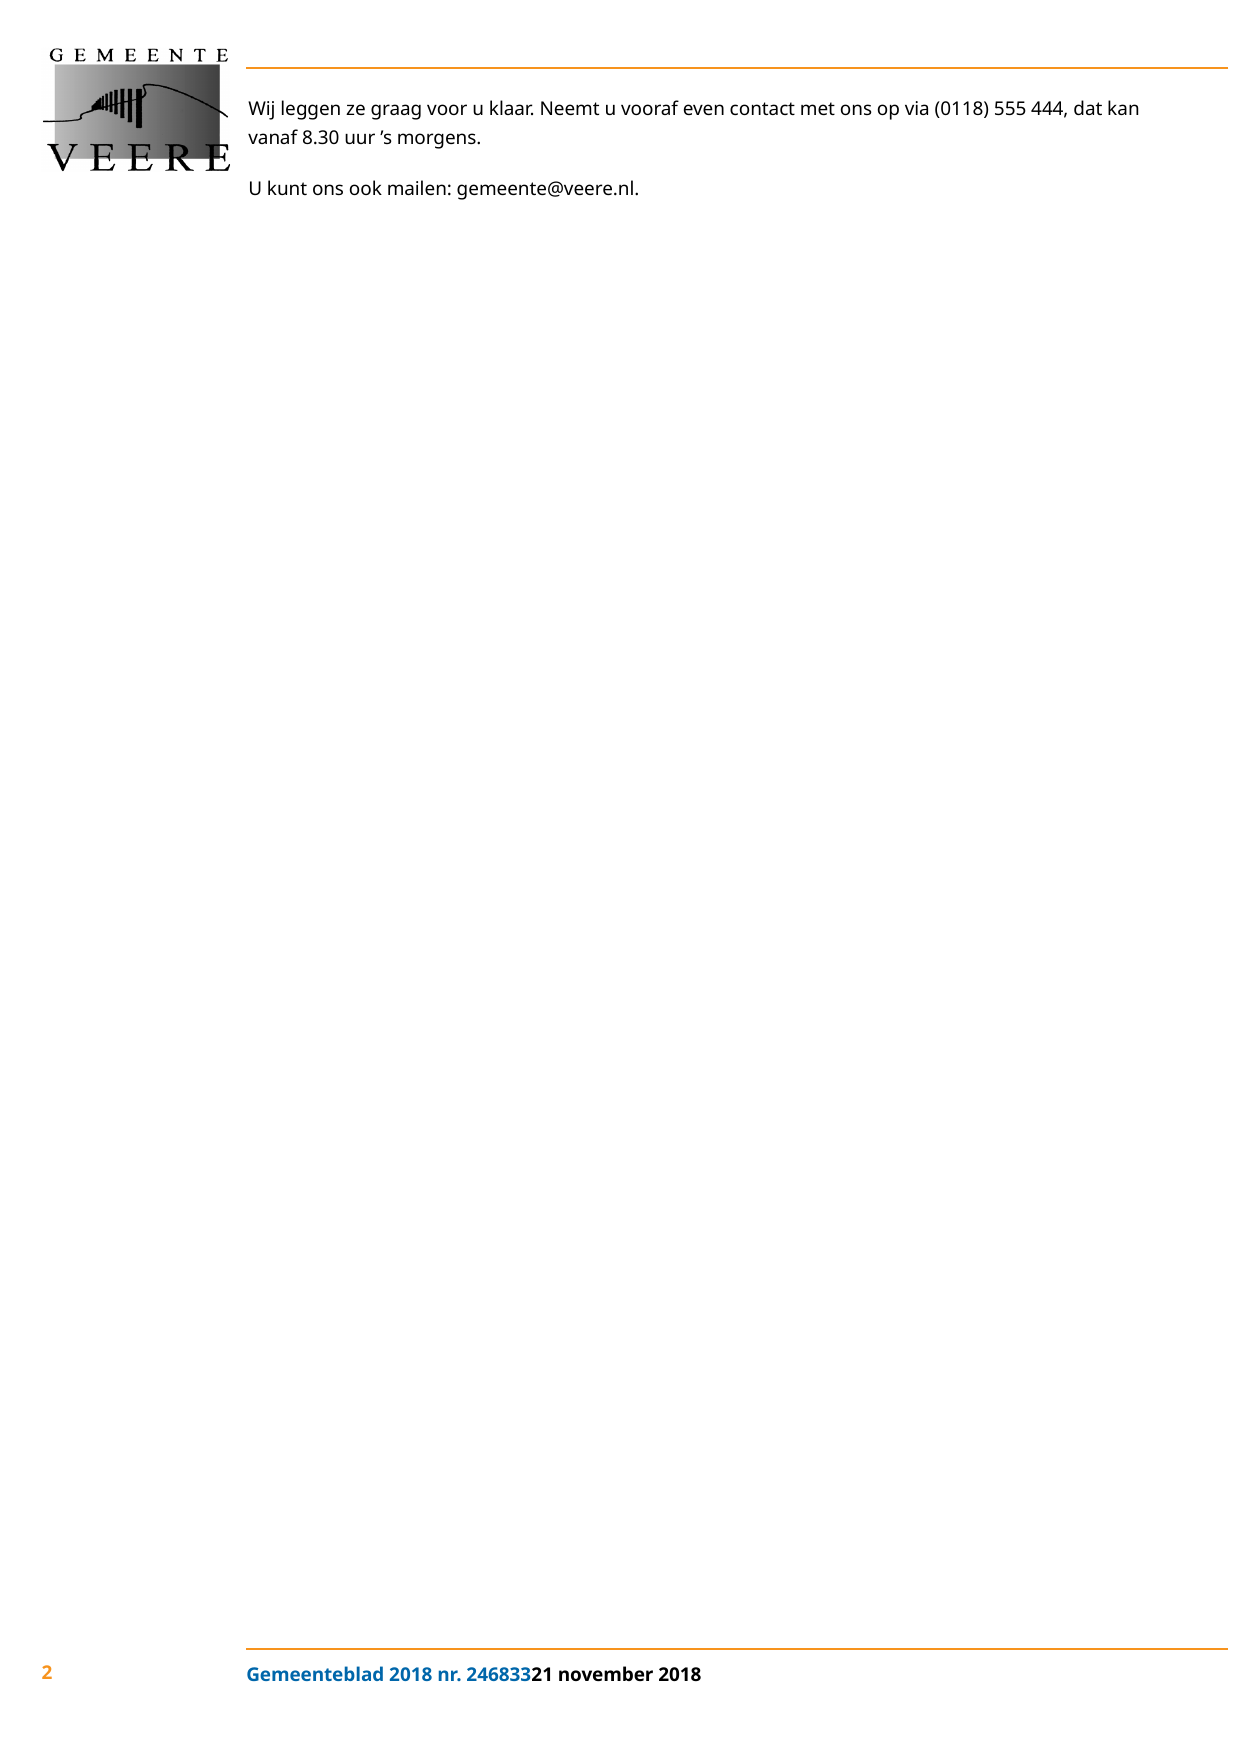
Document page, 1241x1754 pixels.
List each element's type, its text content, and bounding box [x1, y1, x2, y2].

picture [41, 47, 231, 172]
text U kunt ons ook mailen: gemeente@veere.nl. [248, 175, 1152, 201]
text Wij leggen ze graag voor u klaar. Neemt u vooraf even contact met ons op via (0118) 555 444, dat kan vanaf 8.30 uur ’s morgens. [248, 95, 1152, 150]
